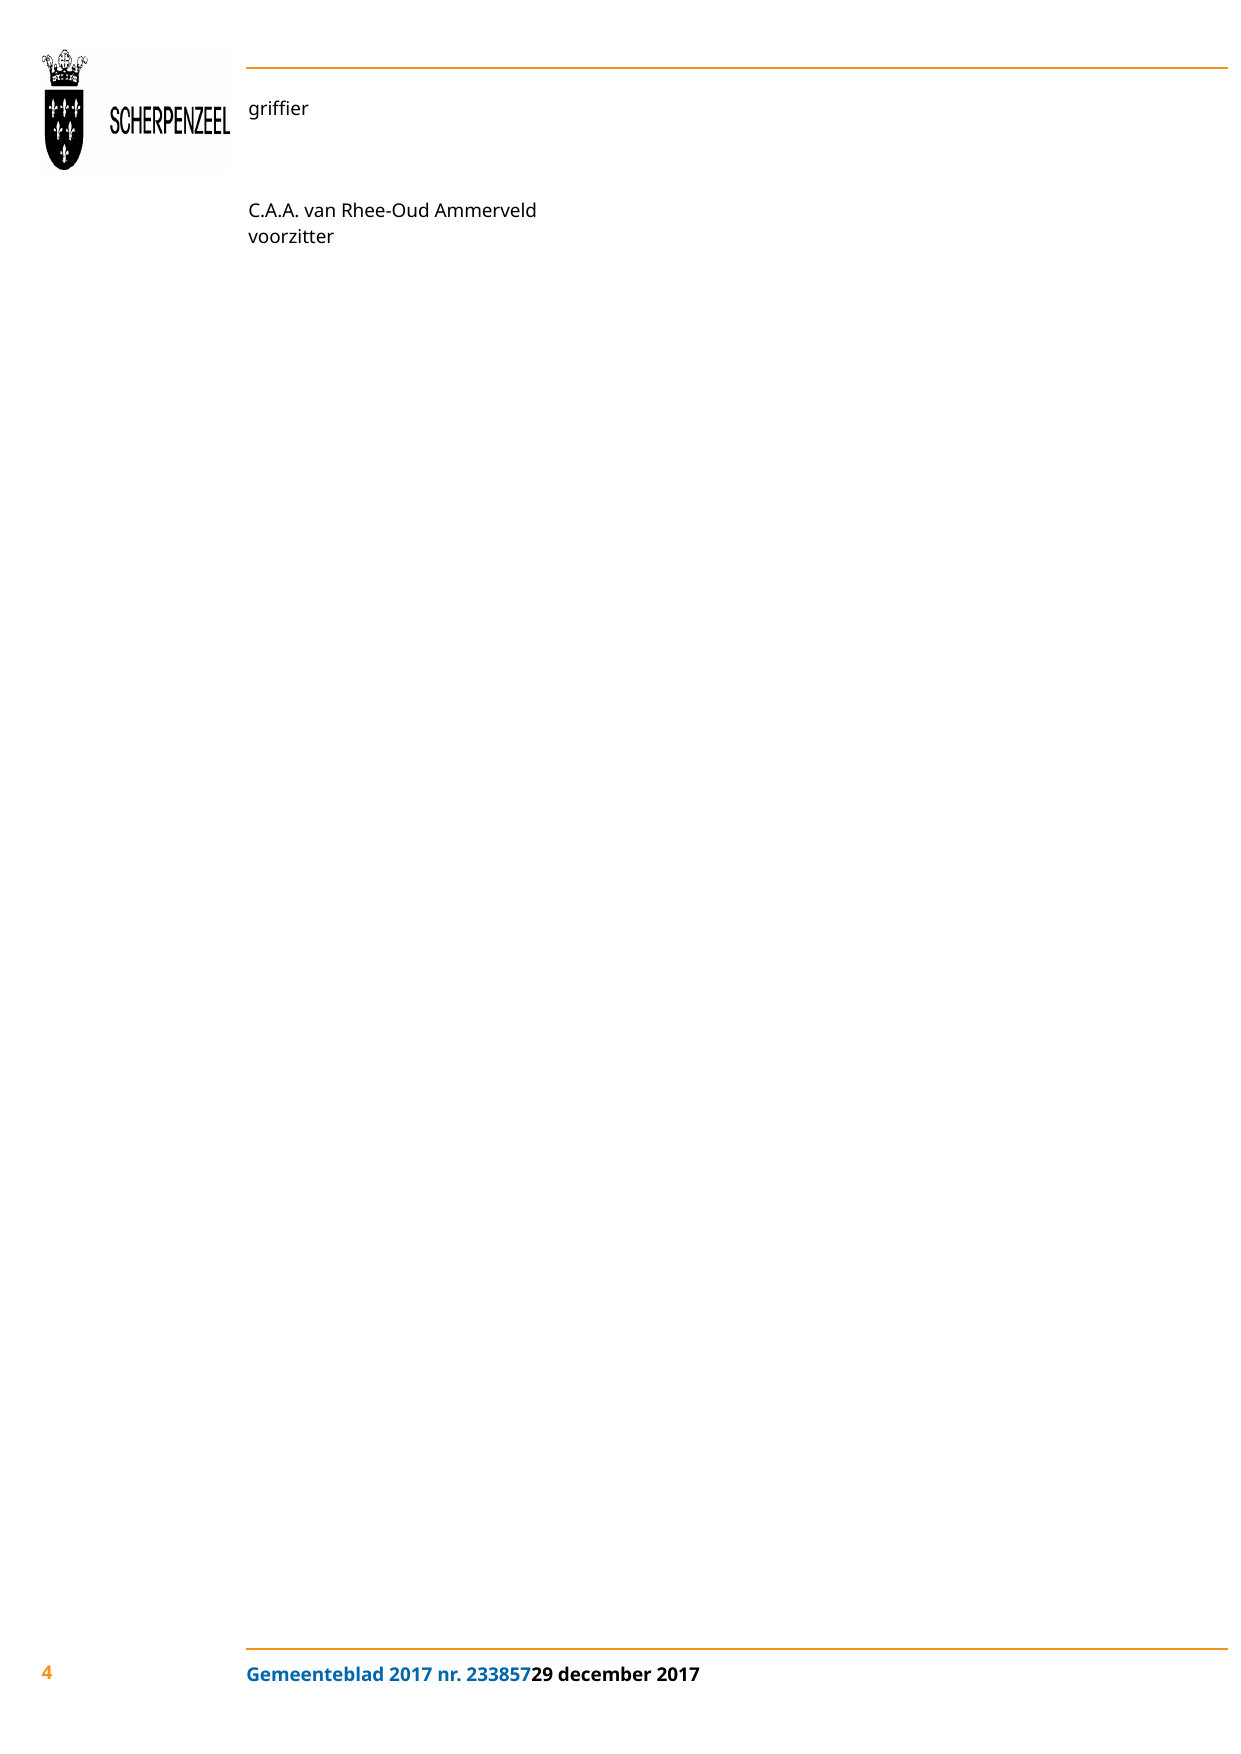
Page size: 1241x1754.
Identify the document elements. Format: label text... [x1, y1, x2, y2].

picture [41, 47, 231, 172]
text voorzitter [248, 223, 1152, 249]
text griffier [248, 95, 1152, 121]
text C.A.A. van Rhee-Oud Ammerveld [248, 198, 1152, 223]
